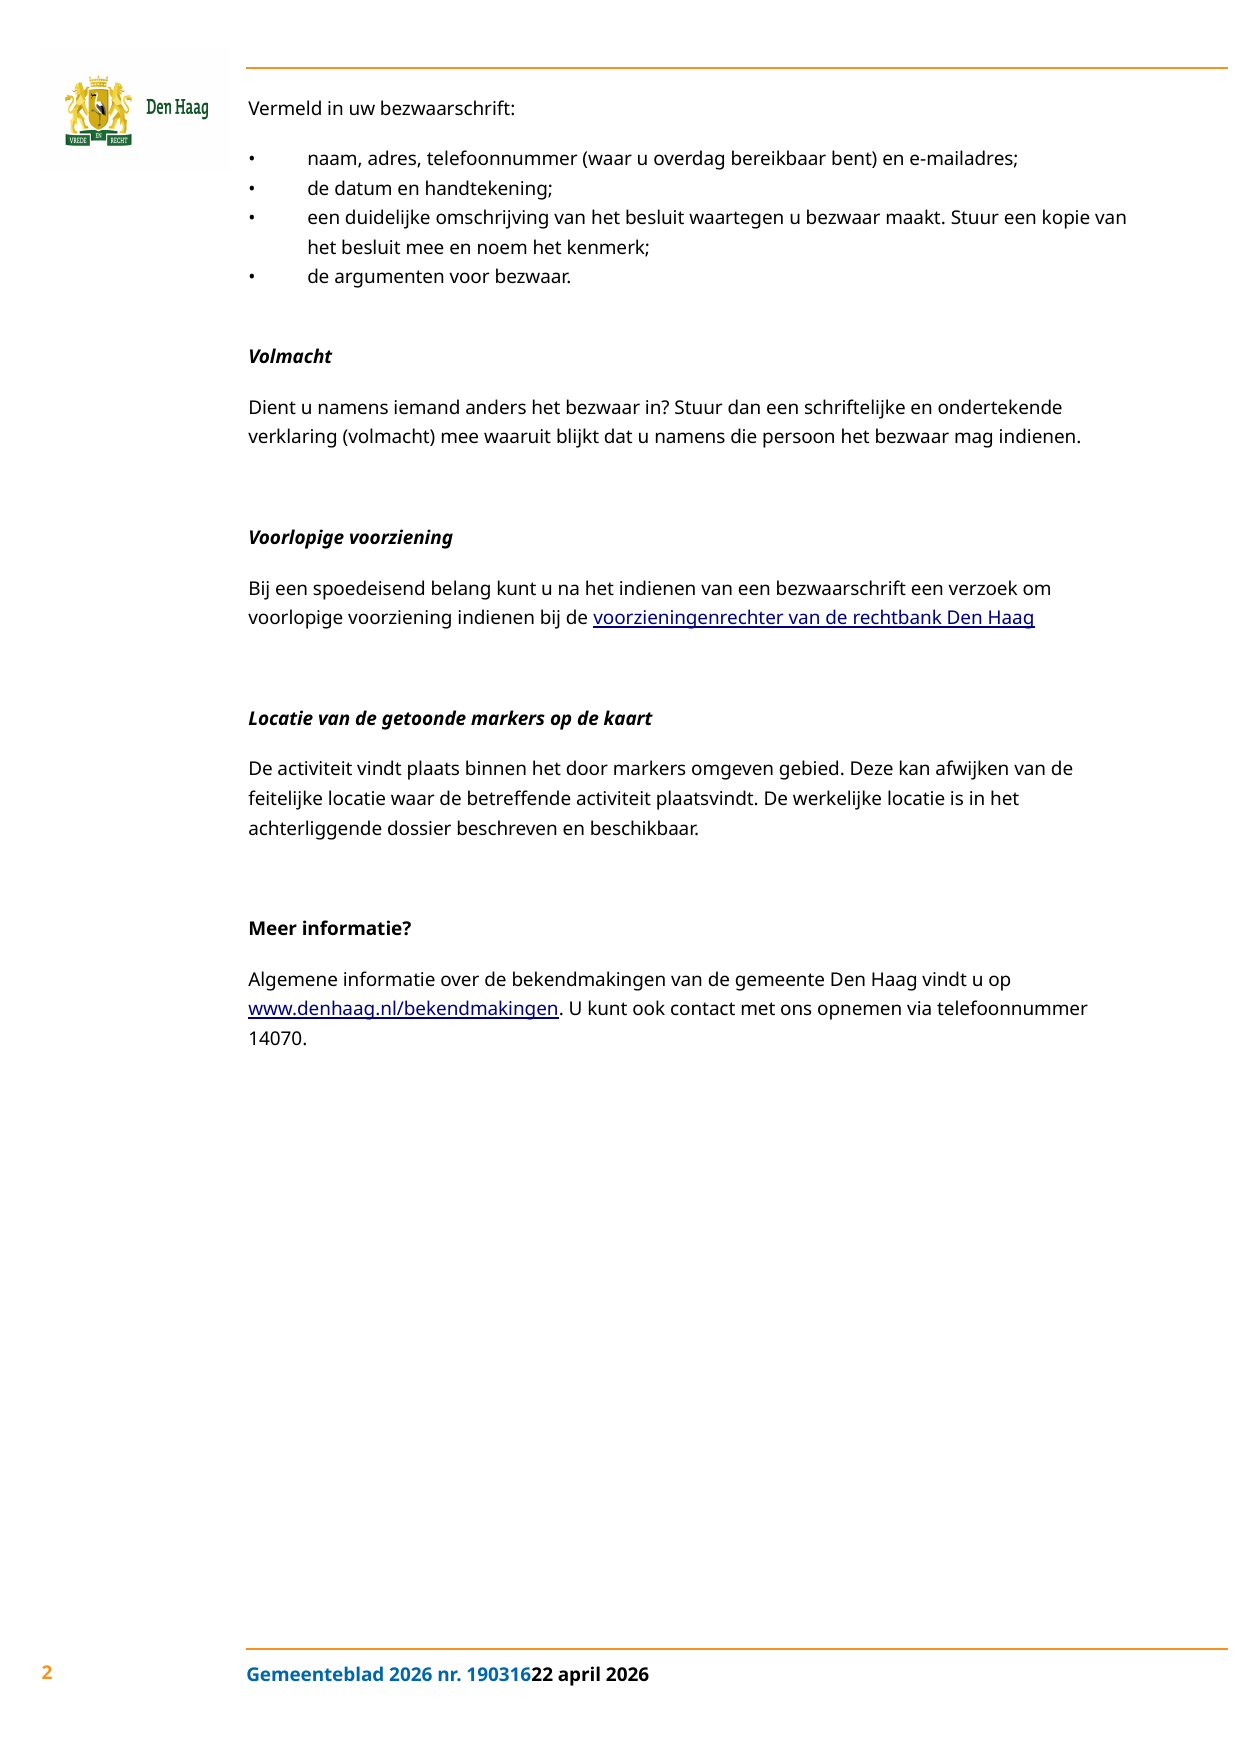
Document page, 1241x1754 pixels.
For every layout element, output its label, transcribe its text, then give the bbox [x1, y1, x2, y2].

text Meer informatie? [248, 916, 1152, 941]
list de datum en handtekening; [248, 175, 1152, 201]
text Algemene informatie over de bekendmakingen van de gemeente Den Haag vindt u op www.denhaag.nl/bekendmakingen. U kunt ook contact met ons opnemen via telefoonnummer 14070. [248, 966, 1152, 1051]
list naam, adres, telefoonnummer (waar u overdag bereikbaar bent) en e-mailadres; [248, 145, 1152, 171]
text Voorlopige voorziening [248, 524, 1152, 550]
text Bij een spoedeisend belang kunt u na het indienen van een bezwaarschrift een verzoek om voorlopige voorziening indienen bij de voorzieningenrechter van de rechtbank Den Haag [248, 575, 1152, 630]
list een duidelijke omschrijving van het besluit waartegen u bezwaar maakt. Stuur een kopie van het besluit mee en noem het kenmerk; [248, 204, 1152, 260]
list de argumenten voor bezwaar. [248, 263, 1152, 289]
text Locatie van de getoonde markers op de kaart [248, 705, 1152, 731]
picture [41, 47, 231, 172]
text Dient u namens iemand anders het bezwaar in? Stuur dan een schriftelijke en ondertekende verklaring (volmacht) mee waaruit blijkt dat u namens die persoon het bezwaar mag indienen. [248, 394, 1152, 449]
text Vermeld in uw bezwaarschrift: [248, 95, 1152, 121]
text Volmacht [248, 343, 1152, 369]
text De activiteit vindt plaats binnen het door markers omgeven gebied. Deze kan afwijken van de feitelijke locatie waar de betreffende activiteit plaatsvindt. De werkelijke locatie is in het achterliggende dossier beschreven en beschikbaar. [248, 756, 1152, 841]
